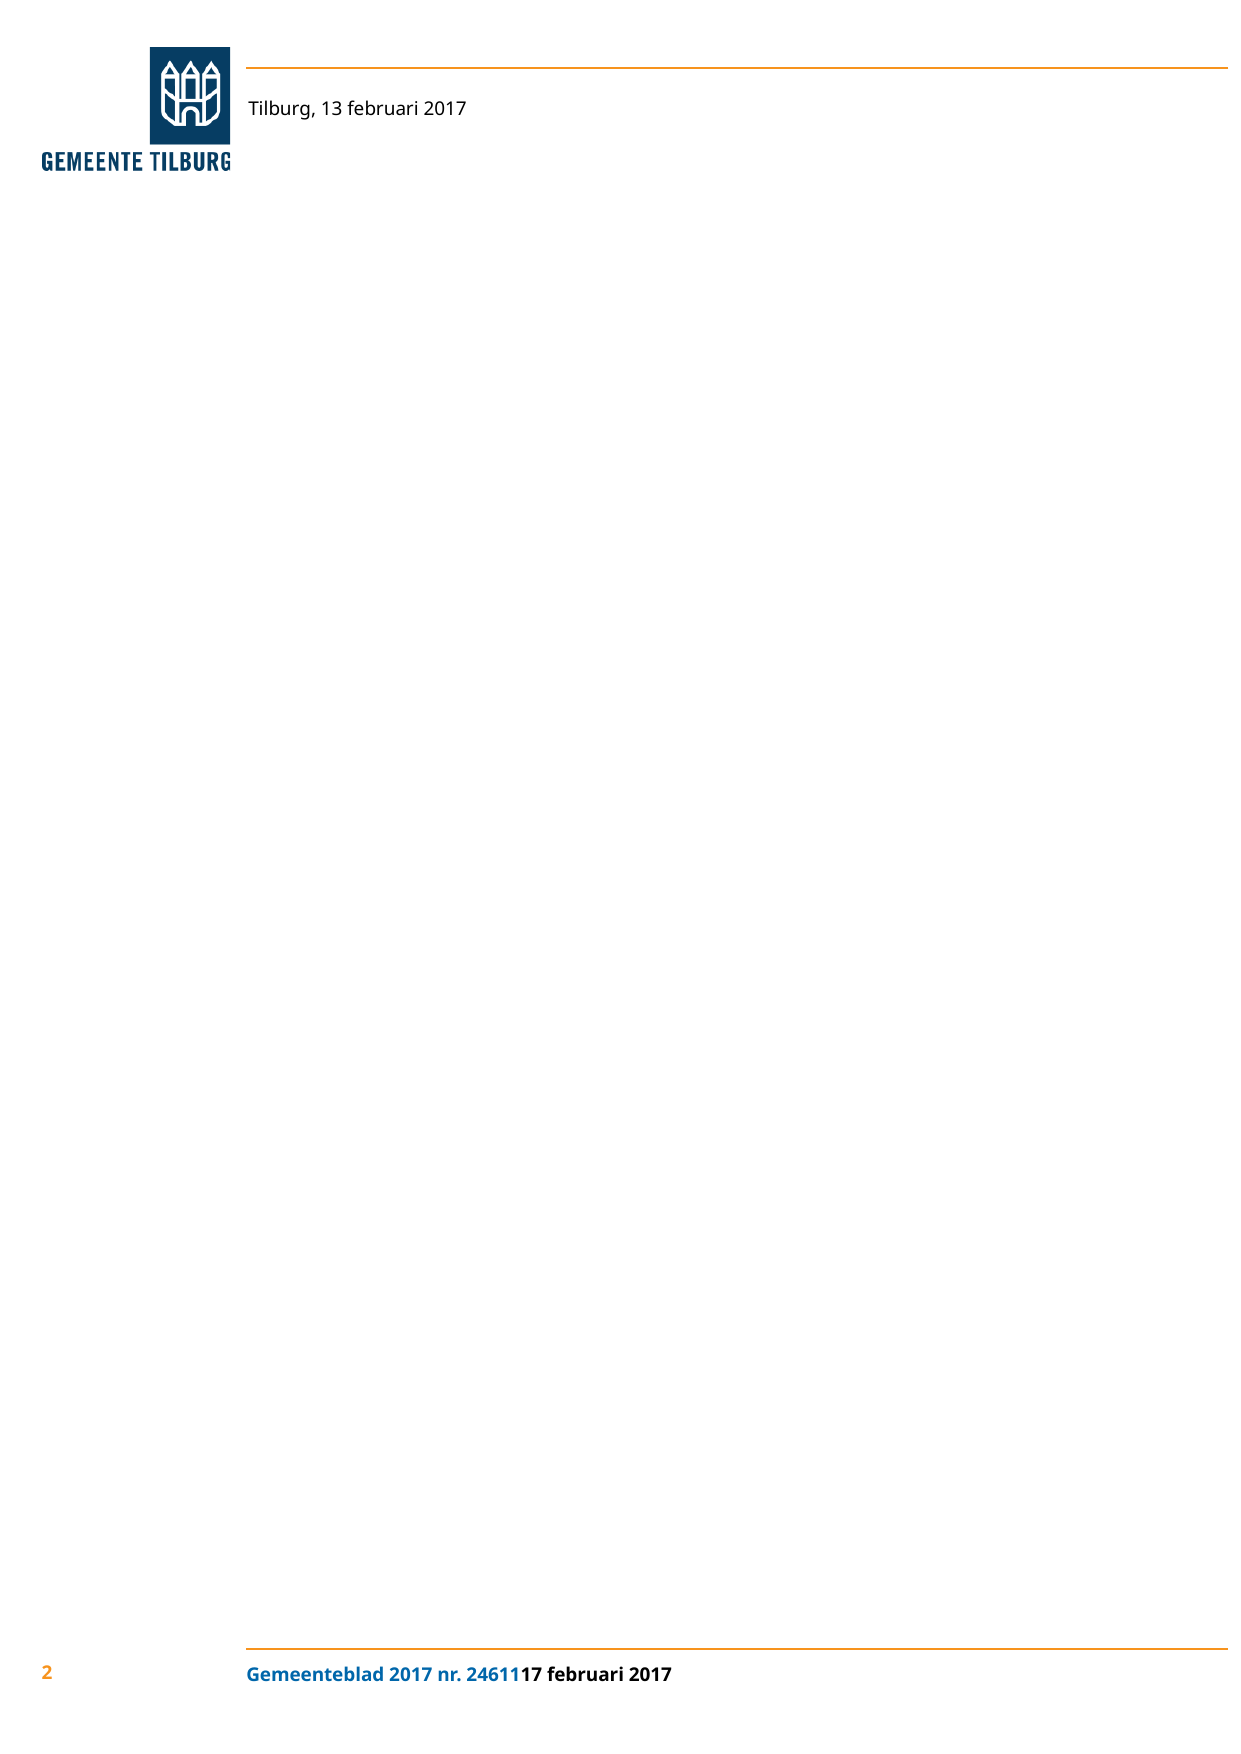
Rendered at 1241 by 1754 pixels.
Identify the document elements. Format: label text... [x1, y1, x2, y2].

text Tilburg, 13 februari 2017 [248, 95, 1152, 121]
picture [41, 47, 231, 172]
